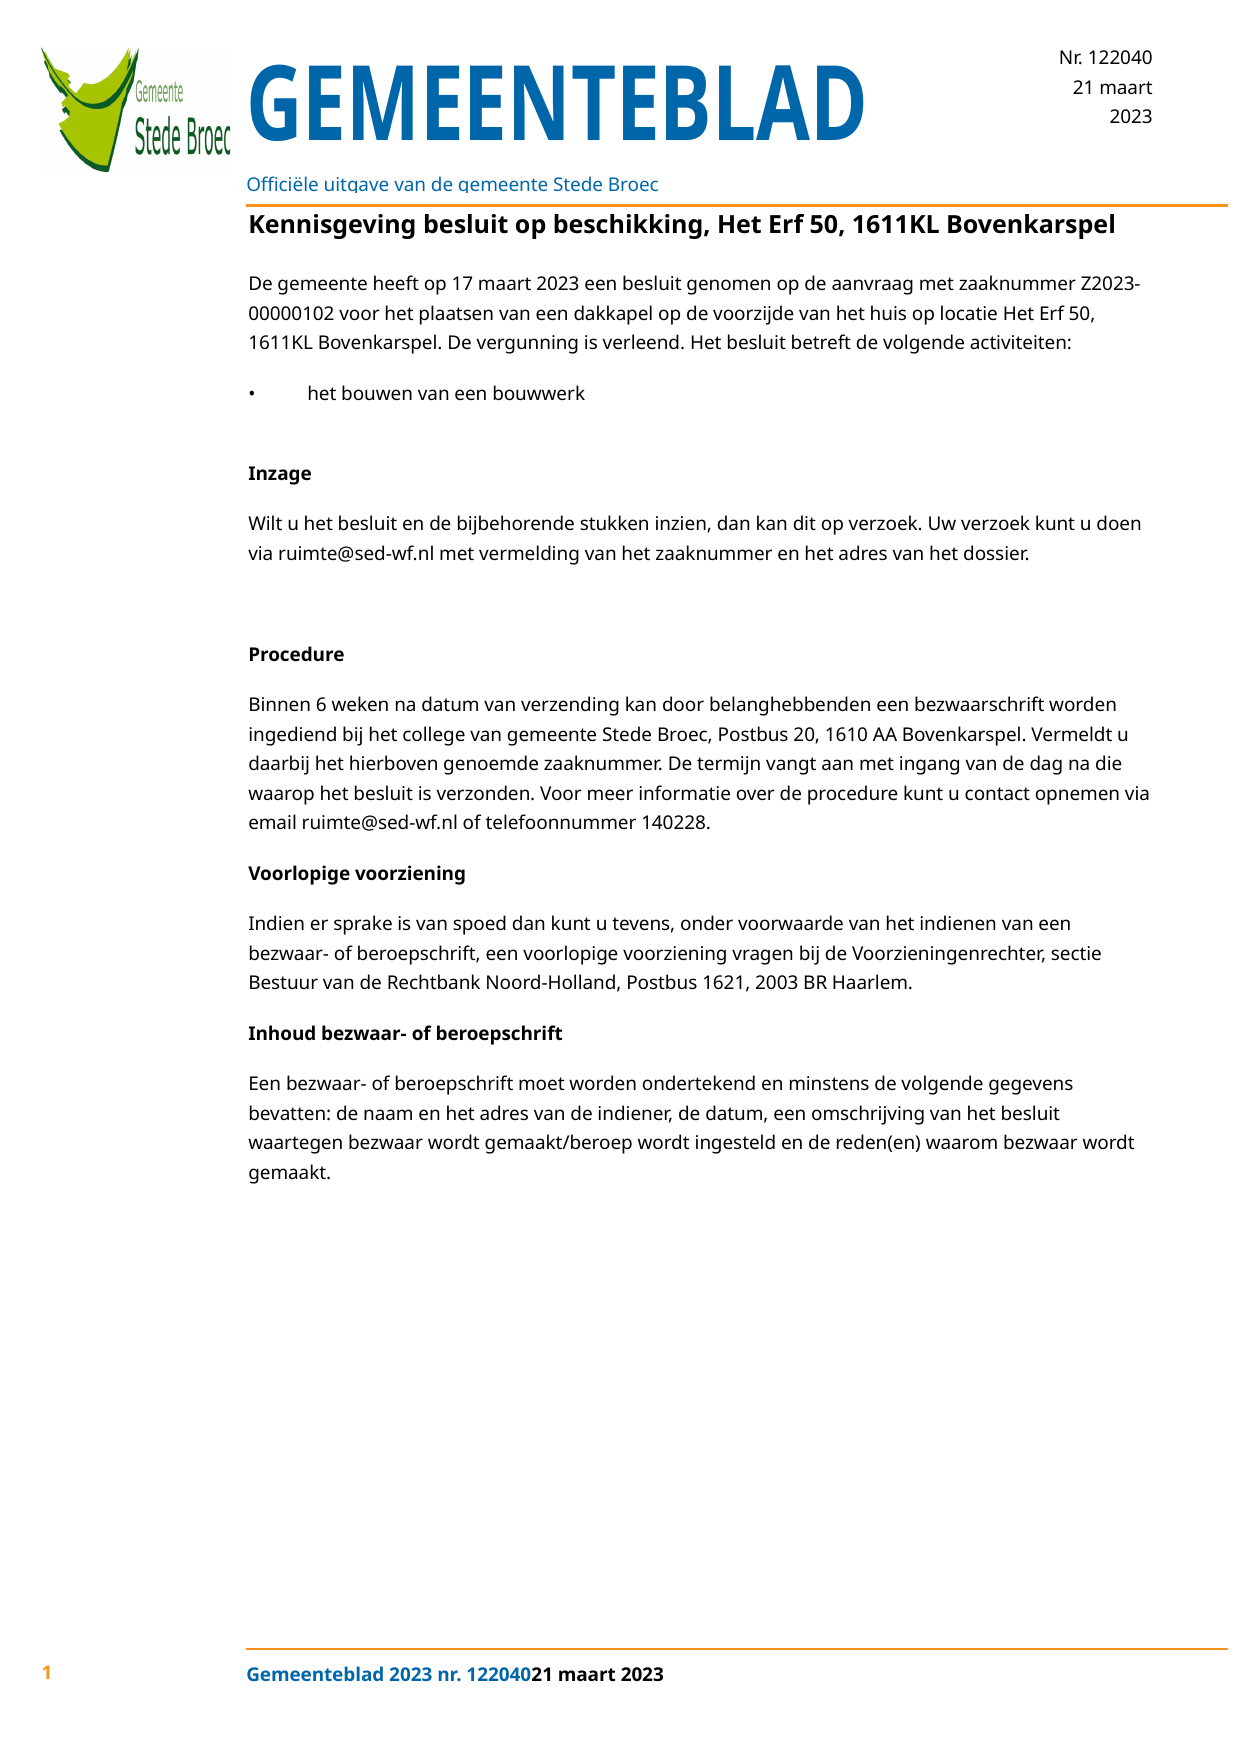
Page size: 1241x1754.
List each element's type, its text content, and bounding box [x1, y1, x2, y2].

text Binnen 6 weken na datum van verzending kan door belanghebbenden een bezwaarschrift worden ingediend bij het college van gemeente Stede Broec, Postbus 20, 1610 AA Bovenkarspel. Vermeldt u daarbij het hierboven genoemde zaaknummer. De termijn vangt aan met ingang van de dag na die waarop het besluit is verzonden. Voor meer informatie over de procedure kunt u contact opnemen via email ruimte@sed-wf.nl of telefoonnummer 140228. [248, 691, 1152, 835]
text Wilt u het besluit en de bijbehorende stukken inzien, dan kan dit op verzoek. Uw verzoek kunt u doen via ruimte@sed-wf.nl met vermelding van het zaaknummer en het adres van het dossier. [248, 510, 1152, 566]
text Procedure [248, 641, 1152, 666]
text Indien er sprake is van spoed dan kunt u tevens, onder voorwaarde van het indienen van een bezwaar- of beroepschrift, een voorlopige voorziening vragen bij de Voorzieningenrechter, sectie Bestuur van de Rechtbank Noord-Holland, Postbus 1621, 2003 BR Haarlem. [248, 910, 1152, 995]
text De gemeente heeft op 17 maart 2023 een besluit genomen op de aanvraag met zaaknummer Z2023-00000102 voor het plaatsen van een dakkapel op de voorzijde van het huis op locatie Het Erf 50, 1611KL Bovenkarspel. De vergunning is verleend. Het besluit betreft de volgende activiteiten: [248, 270, 1152, 355]
text Inzage [248, 460, 1152, 486]
text Inhoud bezwaar- of beroepschrift [248, 1020, 1152, 1046]
list het bouwen van een bouwwerk [248, 380, 1152, 406]
picture [41, 47, 231, 172]
text Voorlopige voorziening [248, 860, 1152, 886]
text Een bezwaar- of beroepschrift moet worden ondertekend en minstens de volgende gegevens bevatten: de naam en het adres van de indiener, de datum, een omschrijving van het besluit waartegen bezwaar wordt gemaakt/beroep wordt ingesteld en de reden(en) waarom bezwaar wordt gemaakt. [248, 1070, 1152, 1185]
text Kennisgeving besluit op beschikking, Het Erf 50, 1611KL Bovenkarspel [248, 207, 1152, 241]
